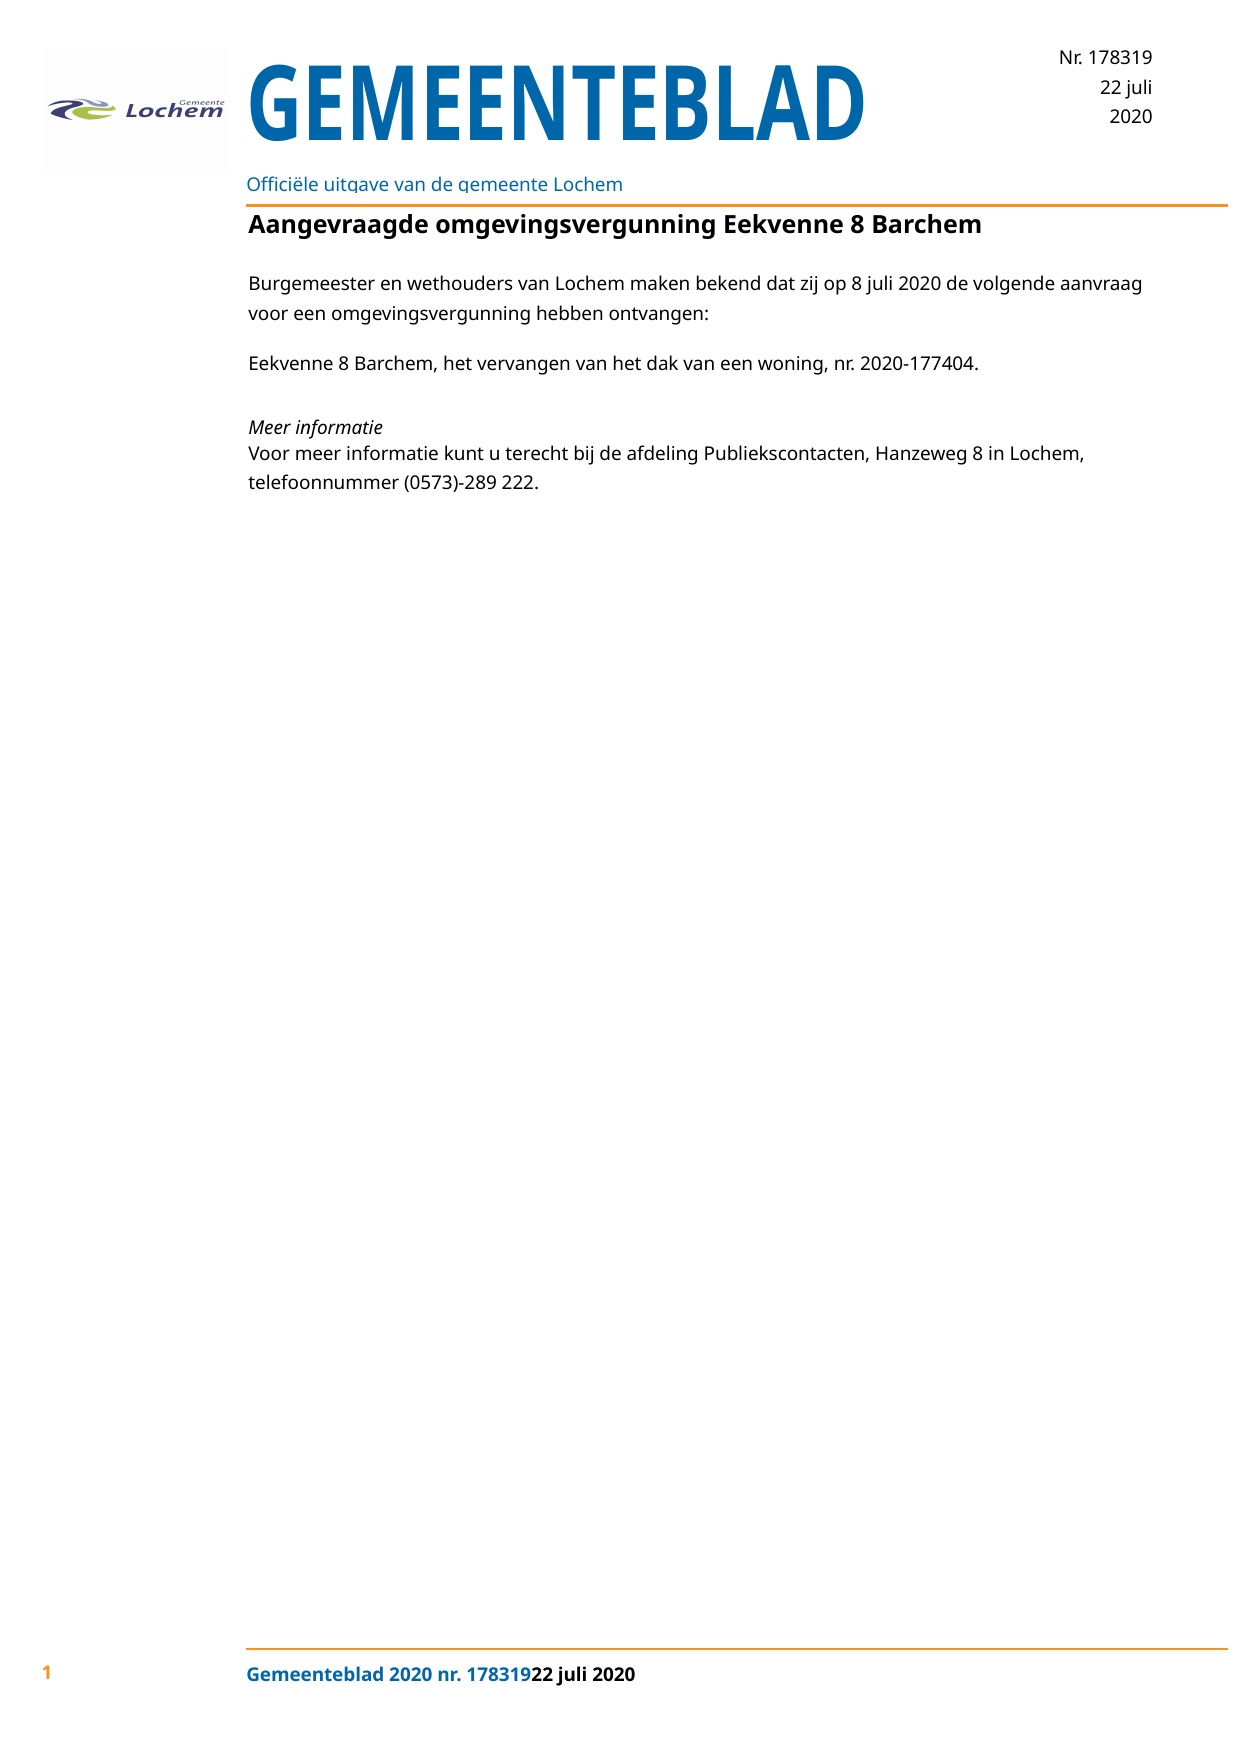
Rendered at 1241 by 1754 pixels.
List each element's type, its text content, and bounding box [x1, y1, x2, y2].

text Voor meer informatie kunt u terecht bij de afdeling Publiekscontacten, Hanzeweg 8 in Lochem, telefoonnummer (0573)-289 222. [248, 440, 1152, 495]
text Burgemeester en wethouders van Lochem maken bekend dat zij op 8 juli 2020 de volgende aanvraag voor een omgevingsvergunning hebben ontvangen: [248, 270, 1152, 326]
text Eekvenne 8 Barchem, het vervangen van het dak van een woning, nr. 2020-177404. [248, 350, 1152, 376]
picture [41, 47, 231, 172]
text Aangevraagde omgevingsvergunning Eekvenne 8 Barchem [248, 207, 1152, 241]
text Meer informatie [248, 414, 1152, 440]
